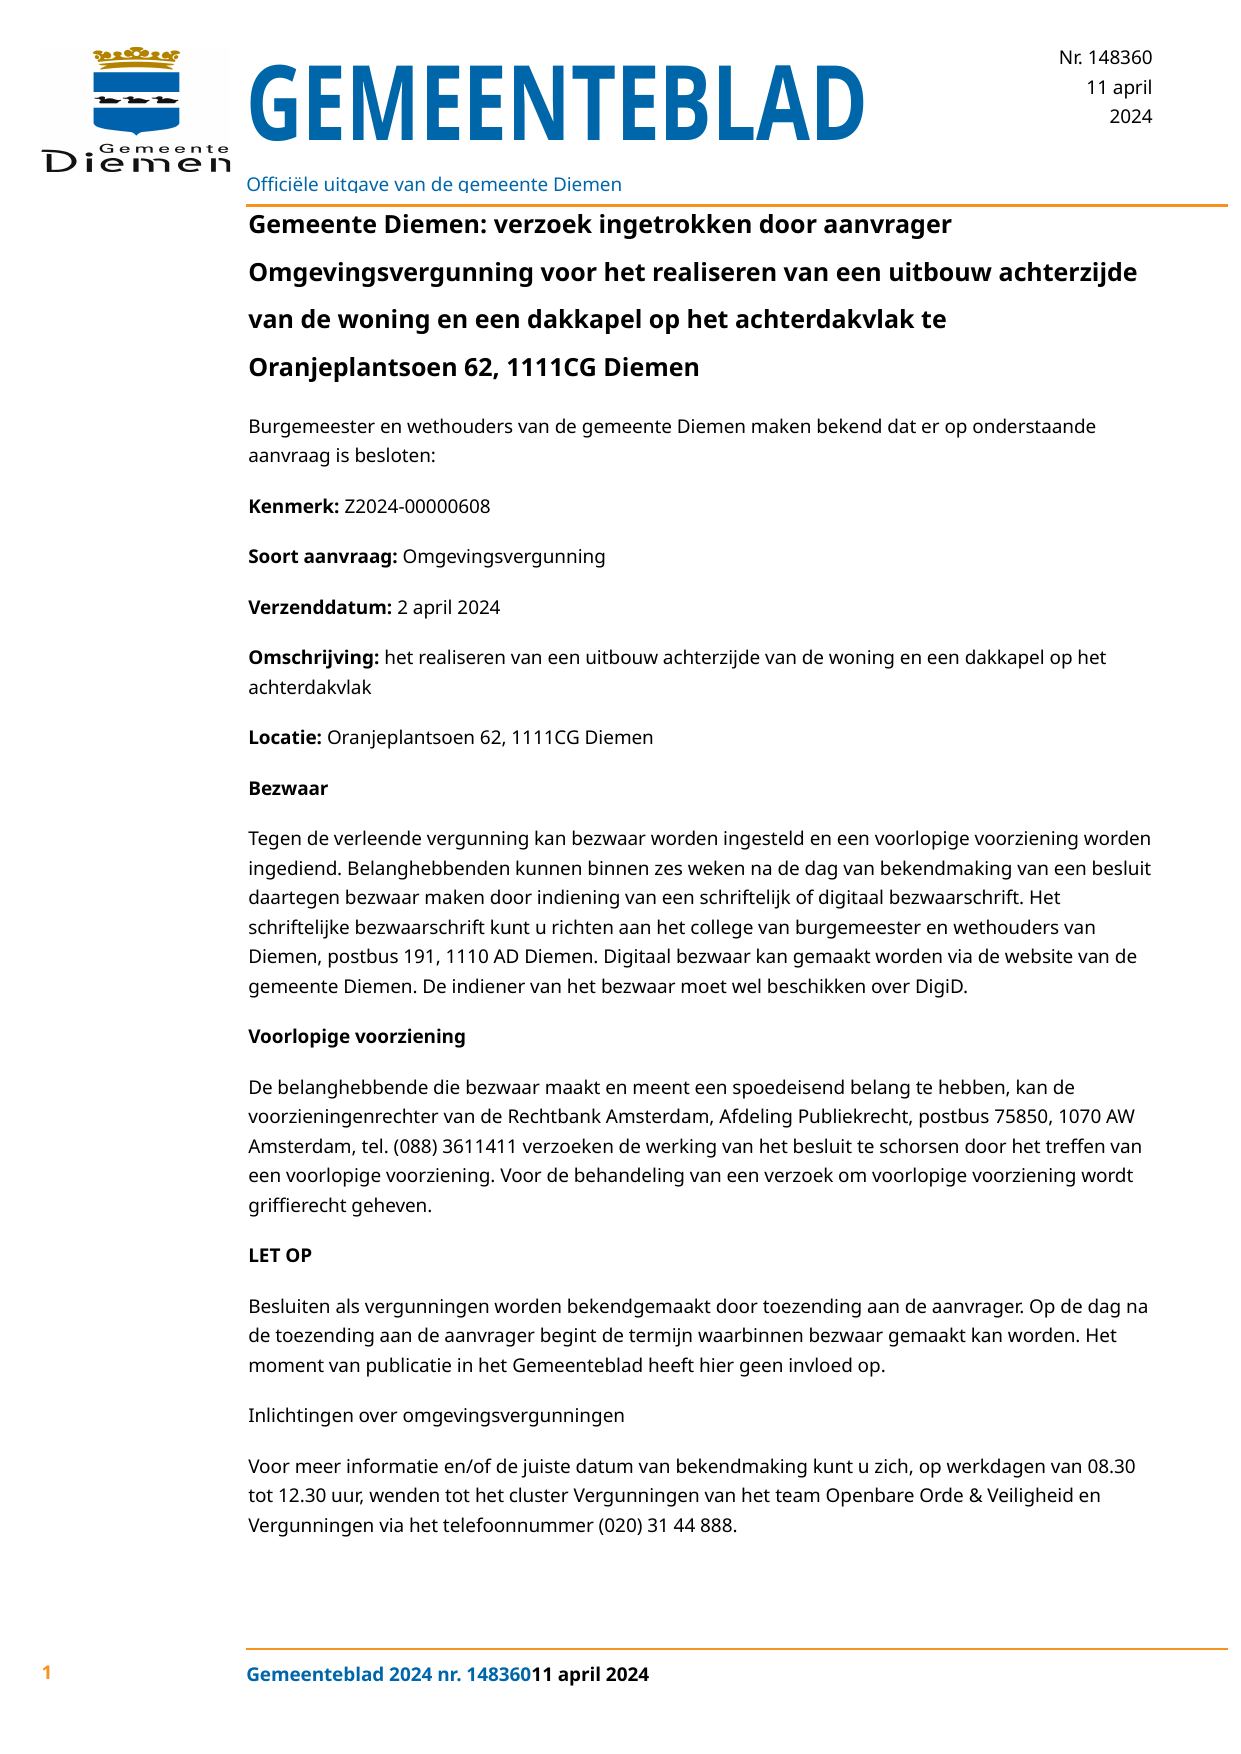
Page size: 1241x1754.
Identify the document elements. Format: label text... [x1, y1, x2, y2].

text Omschrijving: het realiseren van een uitbouw achterzijde van de woning en een dakkapel op het achterdakvlak [248, 644, 1152, 700]
text Soort aanvraag: Omgevingsvergunning [248, 543, 1152, 569]
text Bezwaar [248, 775, 1152, 801]
text Voorlopige voorziening [248, 1023, 1152, 1049]
text Besluiten als vergunningen worden bekendgemaakt door toezending aan de aanvrager. Op de dag na de toezending aan de aanvrager begint de termijn waarbinnen bezwaar gemaakt kan worden. Het moment van publicatie in het Gemeenteblad heeft hier geen invloed op. [248, 1293, 1152, 1378]
picture [41, 47, 231, 172]
text Tegen de verleende vergunning kan bezwaar worden ingesteld en een voorlopige voorziening worden ingediend. Belanghebbenden kunnen binnen zes weken na de dag van bekendmaking van een besluit daartegen bezwaar maken door indiening van een schriftelijk of digitaal bezwaarschrift. Het schriftelijke bezwaarschrift kunt u richten aan het college van burgemeester en wethouders van Diemen, postbus 191, 1110 AD Diemen. Digitaal bezwaar kan gemaakt worden via de website van de gemeente Diemen. De indiener van het bezwaar moet wel beschikken over DigiD. [248, 825, 1152, 999]
text Voor meer informatie en/of de juiste datum van bekendmaking kunt u zich, op werkdagen van 08.30 tot 12.30 uur, wenden tot het cluster Vergunningen van het team Openbare Orde & Veiligheid en Vergunningen via het telefoonnummer (020) 31 44 888. [248, 1453, 1152, 1538]
text Gemeente Diemen: verzoek ingetrokken door aanvrager Omgevingsvergunning voor het realiseren van een uitbouw achterzijde van de woning en een dakkapel op het achterdakvlak te Oranjeplantsoen 62, 1111CG Diemen [248, 207, 1152, 384]
text Verzenddatum: 2 april 2024 [248, 594, 1152, 620]
text Inlichtingen over omgevingsvergunningen [248, 1403, 1152, 1428]
text Locatie: Oranjeplantsoen 62, 1111CG Diemen [248, 724, 1152, 750]
text De belanghebbende die bezwaar maakt en meent een spoedeisend belang te hebben, kan de voorzieningenrechter van de Rechtbank Amsterdam, Afdeling Publiekrecht, postbus 75850, 1070 AW Amsterdam, tel. (088) 3611411 verzoeken de werking van het besluit te schorsen door het treffen van een voorlopige voorziening. Voor de behandeling van een verzoek om voorlopige voorziening wordt griffierecht geheven. [248, 1074, 1152, 1218]
text Burgemeester en wethouders van de gemeente Diemen maken bekend dat er op onderstaande aanvraag is besloten: [248, 413, 1152, 468]
text Kenmerk: Z2024-00000608 [248, 493, 1152, 519]
text LET OP [248, 1243, 1152, 1268]
